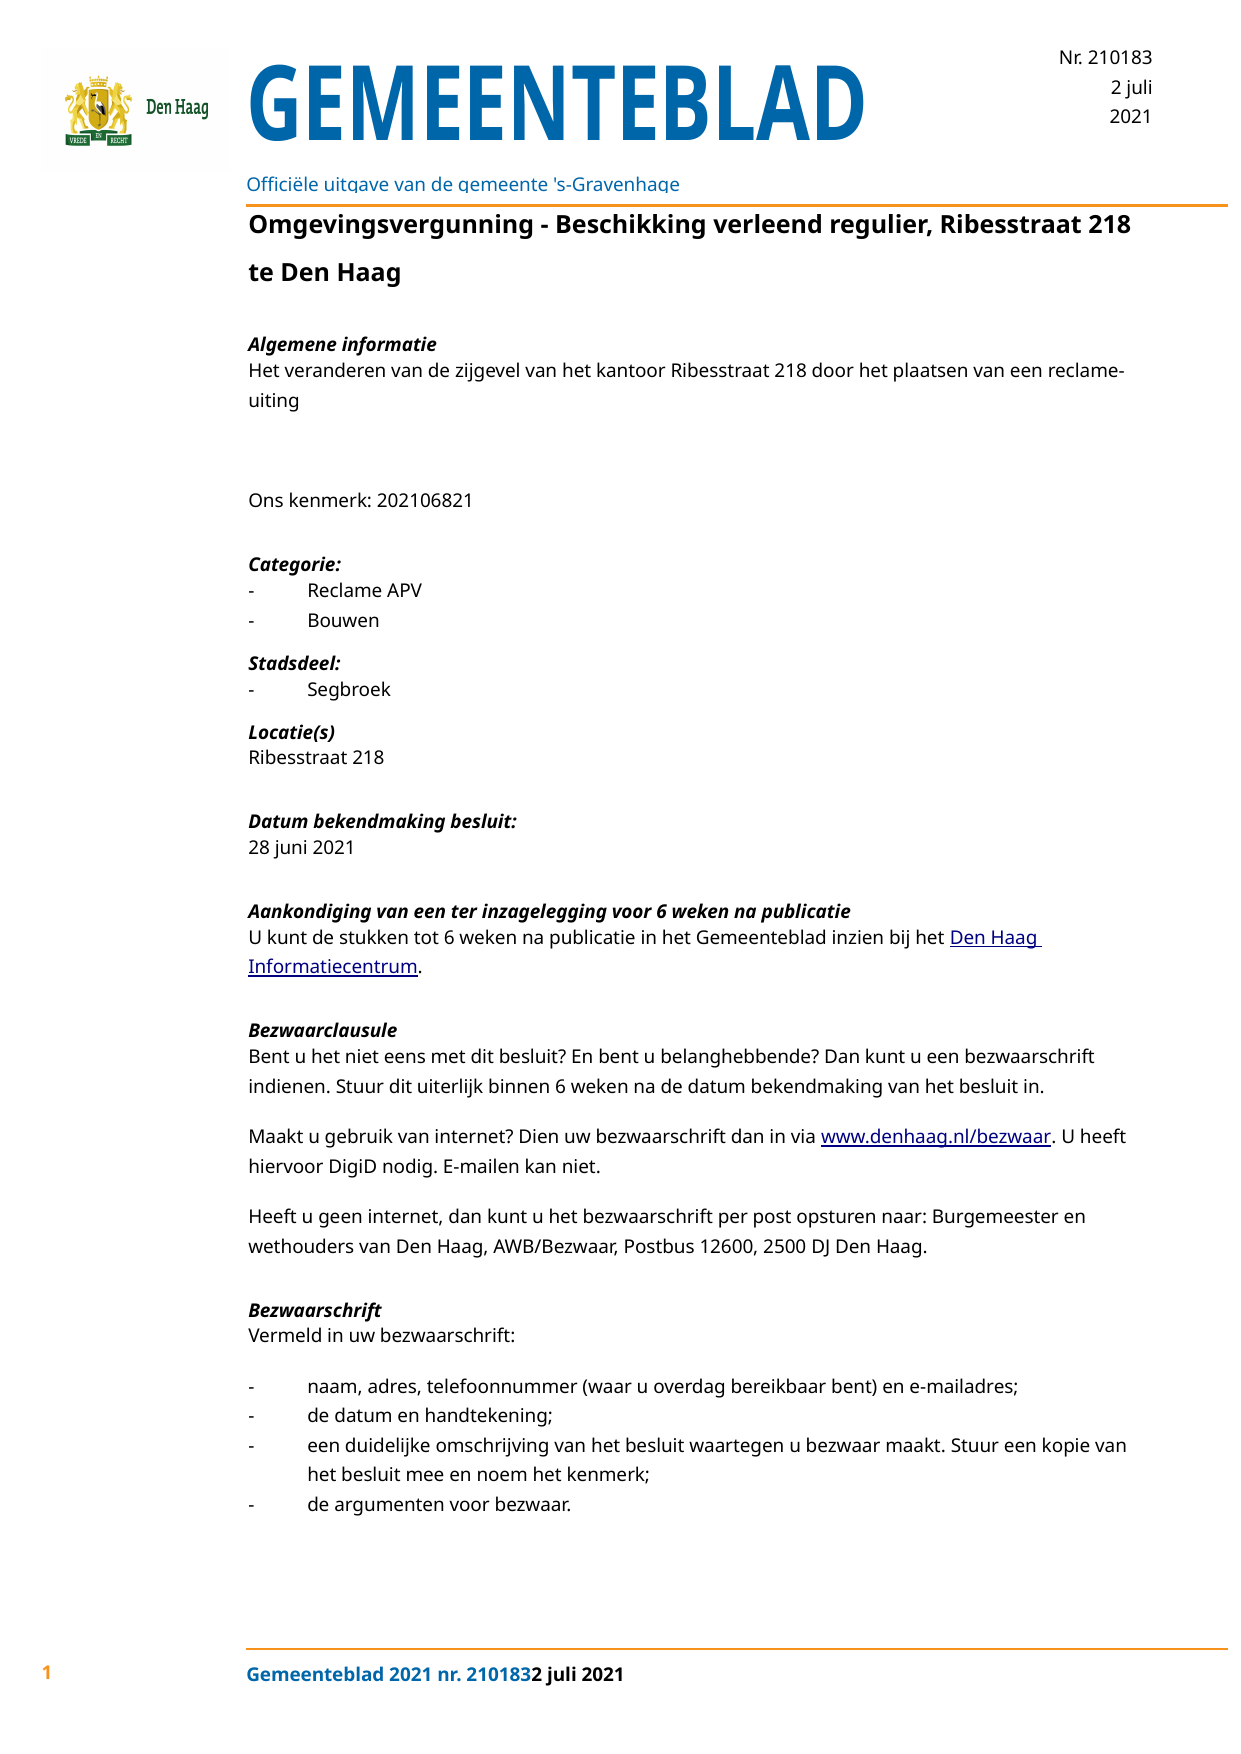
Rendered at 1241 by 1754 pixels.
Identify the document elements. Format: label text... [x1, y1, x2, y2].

list naam, adres, telefoonnummer (waar u overdag bereikbaar bent) en e-mailadres; [248, 1373, 1152, 1399]
text Vermeld in uw bezwaarschrift: [248, 1322, 1152, 1348]
text Aankondiging van een ter inzagelegging voor 6 weken na publicatie [248, 898, 1152, 924]
text Ribesstraat 218 [248, 744, 1152, 770]
list de argumenten voor bezwaar. [248, 1491, 1152, 1517]
text Locatie(s) [248, 719, 1152, 744]
text Bezwaarclausule [248, 1017, 1152, 1043]
text Algemene informatie [248, 331, 1152, 357]
picture [41, 47, 231, 172]
text U kunt de stukken tot 6 weken na publicatie in het Gemeenteblad inzien bij het Den Haag Informatiecentrum. [248, 924, 1152, 979]
text Datum bekendmaking besluit: [248, 808, 1152, 834]
text Omgevingsvergunning - Beschikking verleend regulier, Ribesstraat 218 te Den Haag [248, 207, 1152, 288]
text Heeft u geen internet, dan kunt u het bezwaarschrift per post opsturen naar: Burgemeester en wethouders van Den Haag, AWB/Bezwaar, Postbus 12600, 2500 DJ Den Haag. [248, 1203, 1152, 1258]
text 28 juni 2021 [248, 834, 1152, 860]
text Ons kenmerk: 202106821 [248, 488, 1152, 513]
list de datum en handtekening; [248, 1402, 1152, 1428]
text Bent u het niet eens met dit besluit? En bent u belanghebbende? Dan kunt u een bezwaarschrift indienen. Stuur dit uiterlijk binnen 6 weken na de datum bekendmaking van het besluit in. [248, 1043, 1152, 1098]
list een duidelijke omschrijving van het besluit waartegen u bezwaar maakt. Stuur een kopie van het besluit mee en noem het kenmerk; [248, 1432, 1152, 1487]
text Het veranderen van de zijgevel van het kantoor Ribesstraat 218 door het plaatsen van een reclame-uiting [248, 357, 1152, 412]
text Stadsdeel: [248, 650, 1152, 676]
text Bezwaarschrift [248, 1297, 1152, 1322]
list Bouwen [248, 607, 1152, 633]
list Segbroek [248, 676, 1152, 701]
text Categorie: [248, 552, 1152, 577]
text Maakt u gebruik van internet? Dien uw bezwaarschrift dan in via www.denhaag.nl/bezwaar. U heeft hiervoor DigiD nodig. E-mailen kan niet. [248, 1123, 1152, 1178]
list Reclame APV [248, 577, 1152, 603]
